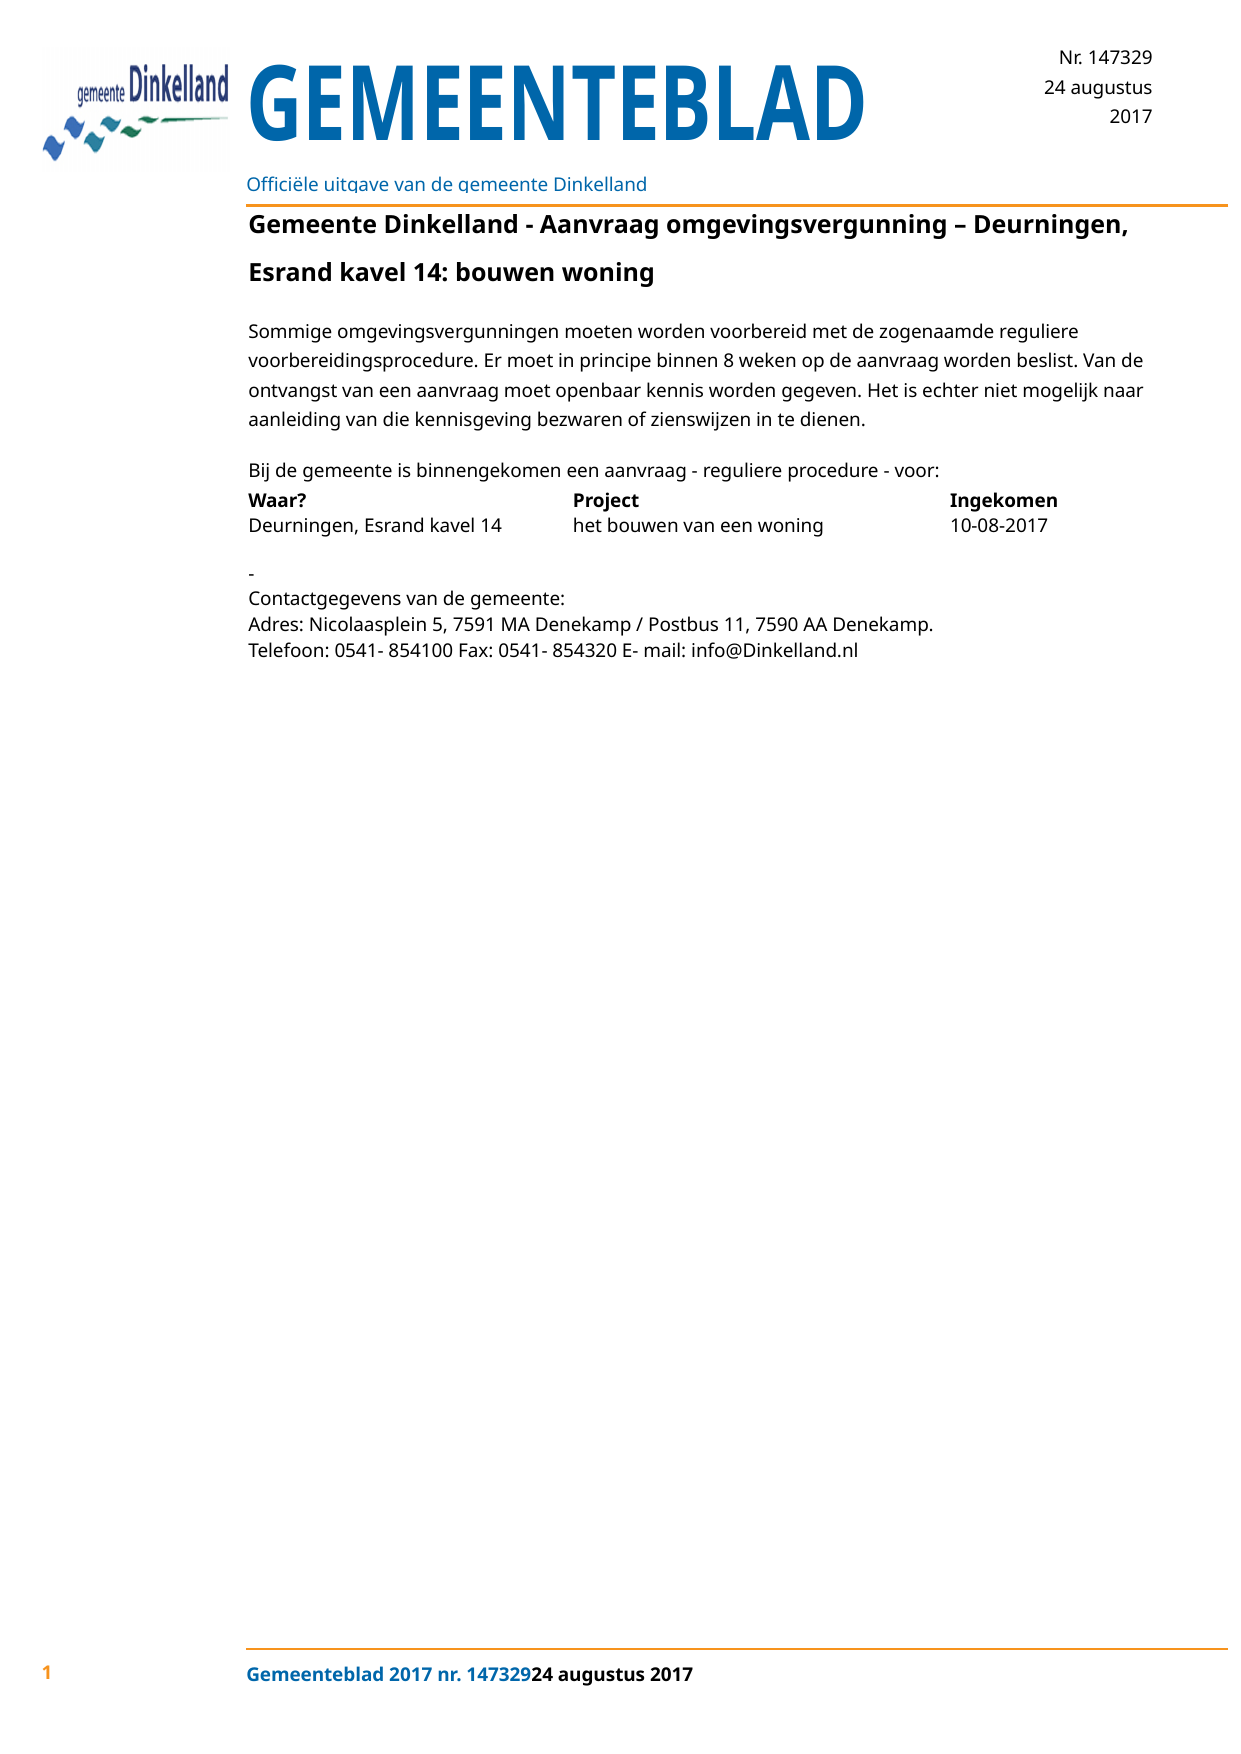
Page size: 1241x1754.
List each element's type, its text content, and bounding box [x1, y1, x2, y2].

table_header Waar? [248, 487, 573, 512]
table_header Project [573, 487, 950, 512]
table_header Ingekomen [950, 487, 1152, 512]
table_cell 10-08-2017 [950, 513, 1152, 538]
text - [248, 560, 1152, 585]
text Gemeente Dinkelland - Aanvraag omgevingsvergunning – Deurningen, Esrand kavel 14: bouwen woning [248, 207, 1152, 288]
picture [41, 47, 231, 172]
text Adres: Nicolaasplein 5, 7591 MA Denekamp / Postbus 11, 7590 AA Denekamp. [248, 611, 1152, 637]
text Sommige omgevingsvergunningen moeten worden voorbereid met de zogenaamde reguliere voorbereidingsprocedure. Er moet in principe binnen 8 weken op de aanvraag worden beslist. Van de ontvangst van een aanvraag moet openbaar kennis worden gegeven. Het is echter niet mogelijk naar aanleiding van die kennisgeving bezwaren of zienswijzen in te dienen. [248, 318, 1152, 432]
text Telefoon: 0541- 854100 Fax: 0541- 854320 E- mail: info@Dinkelland.nl [248, 637, 1152, 663]
text Bij de gemeente is binnengekomen een aanvraag - reguliere procedure - voor: [248, 457, 1152, 483]
table_cell het bouwen van een woning [573, 513, 950, 538]
table_cell Deurningen, Esrand kavel 14 [248, 513, 573, 538]
text Contactgegevens van de gemeente: [248, 585, 1152, 611]
